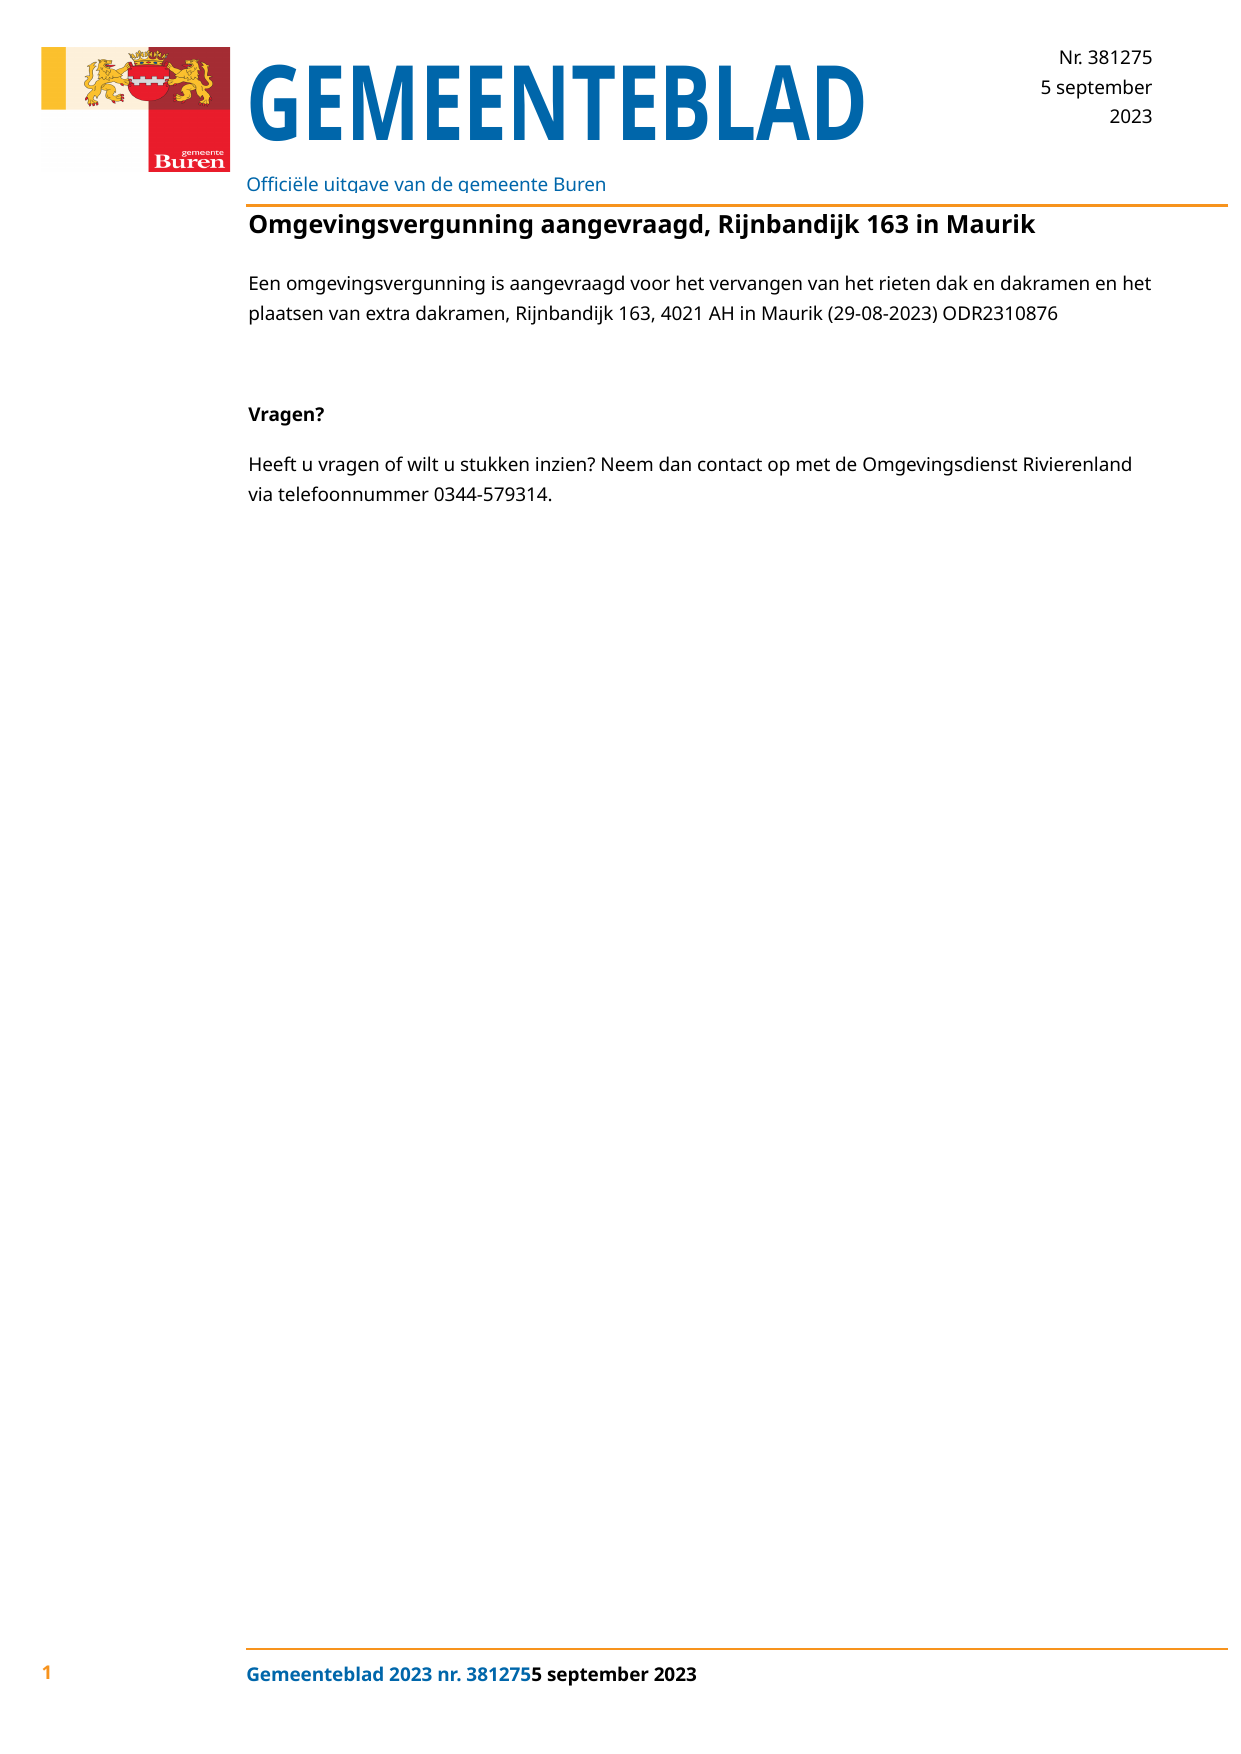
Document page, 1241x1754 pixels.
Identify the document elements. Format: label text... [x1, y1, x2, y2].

text Heeft u vragen of wilt u stukken inzien? Neem dan contact op met de Omgevingsdienst Rivierenland via telefoonnummer 0344-579314. [248, 451, 1152, 506]
picture [41, 47, 231, 172]
text Vragen? [248, 401, 1152, 426]
text Omgevingsvergunning aangevraagd, Rijnbandijk 163 in Maurik [248, 207, 1152, 241]
text Een omgevingsvergunning is aangevraagd voor het vervangen van het rieten dak en dakramen en het plaatsen van extra dakramen, Rijnbandijk 163, 4021 AH in Maurik (29-08-2023) ODR2310876 [248, 270, 1152, 326]
